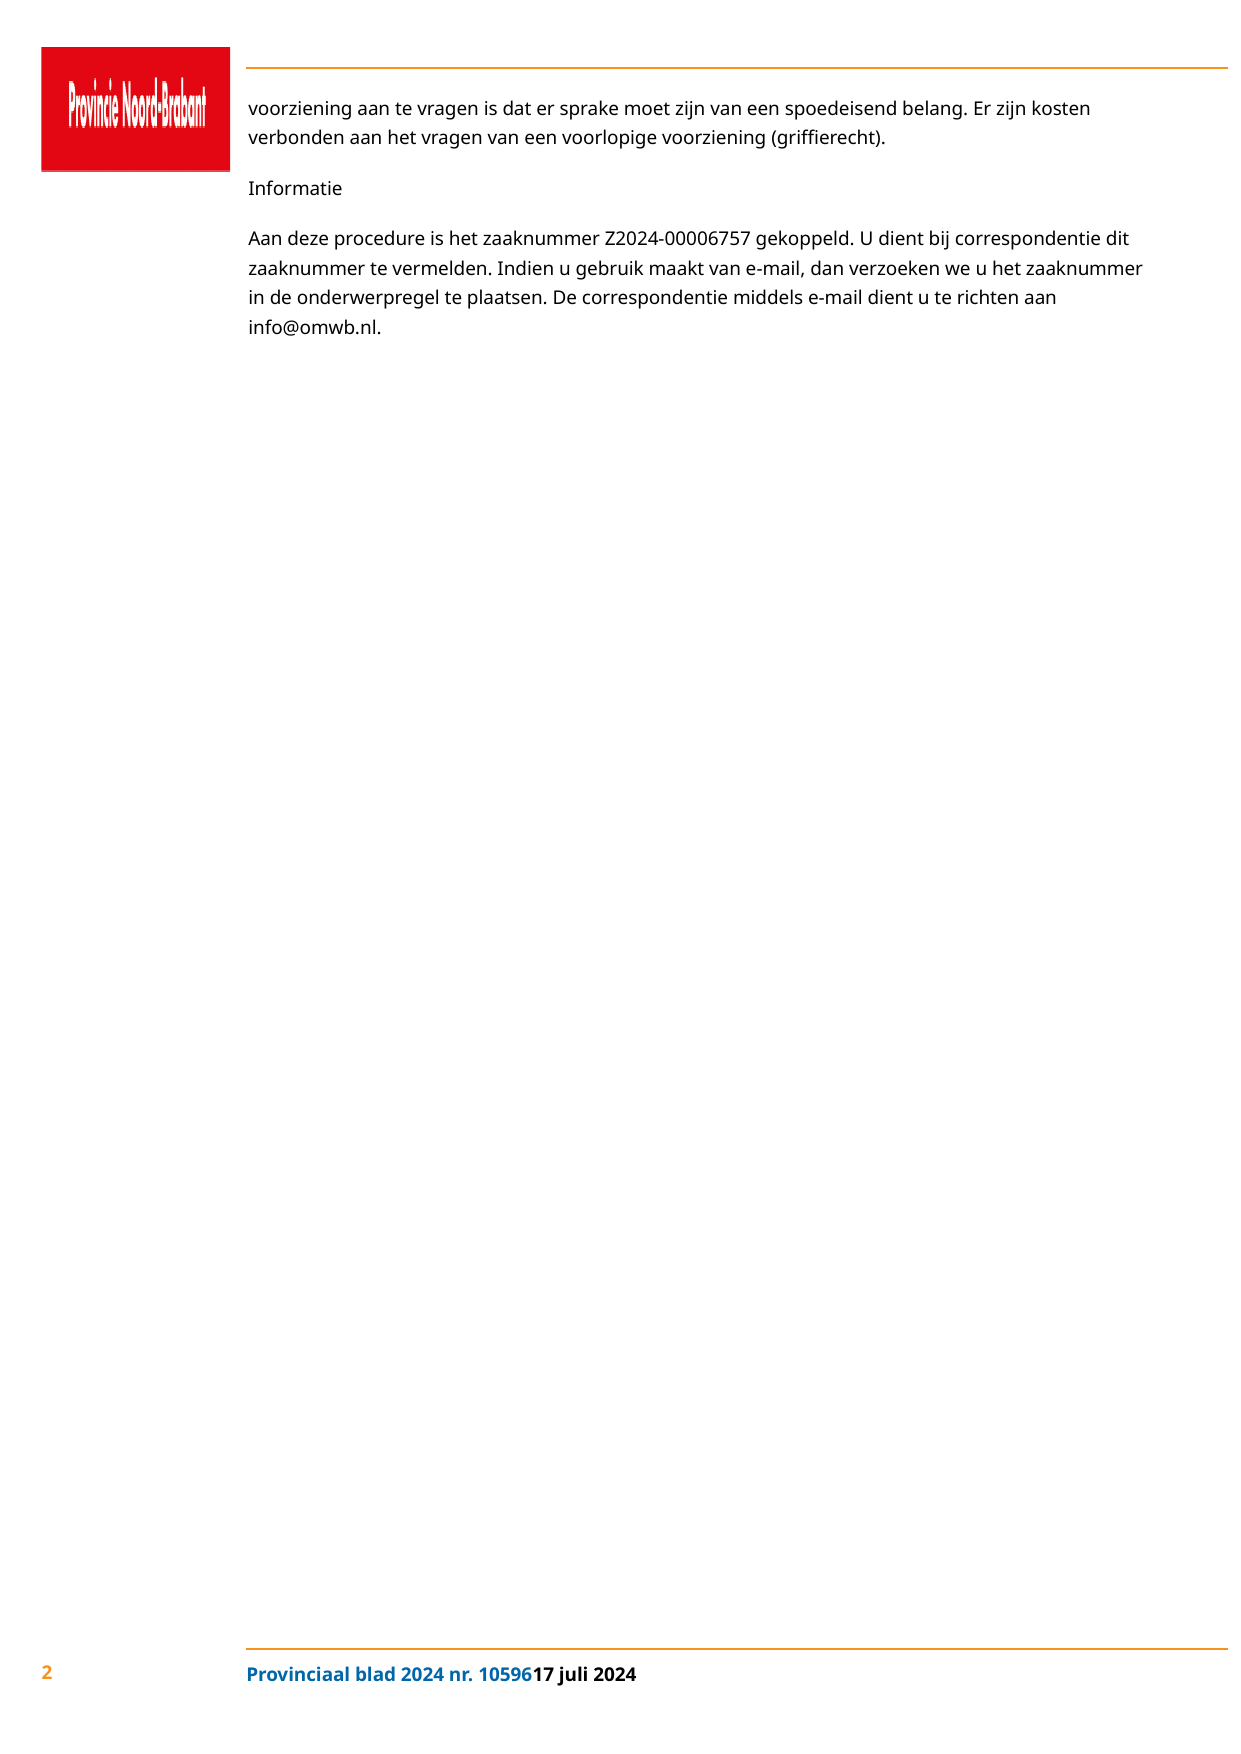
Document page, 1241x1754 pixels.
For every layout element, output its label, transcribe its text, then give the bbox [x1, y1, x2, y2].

text Aan deze procedure is het zaaknummer Z2024-00006757 gekoppeld. U dient bij correspondentie dit zaaknummer te vermelden. Indien u gebruik maakt van e-mail, dan verzoeken we u het zaaknummer in de onderwerpregel te plaatsen. De correspondentie middels e-mail dient u te richten aan info@omwb.nl. [248, 225, 1152, 340]
text voorziening aan te vragen is dat er sprake moet zijn van een spoedeisend belang. Er zijn kosten verbonden aan het vragen van een voorlopige voorziening (griffierecht). [248, 95, 1152, 150]
picture [41, 47, 231, 172]
text Informatie [248, 175, 1152, 201]
